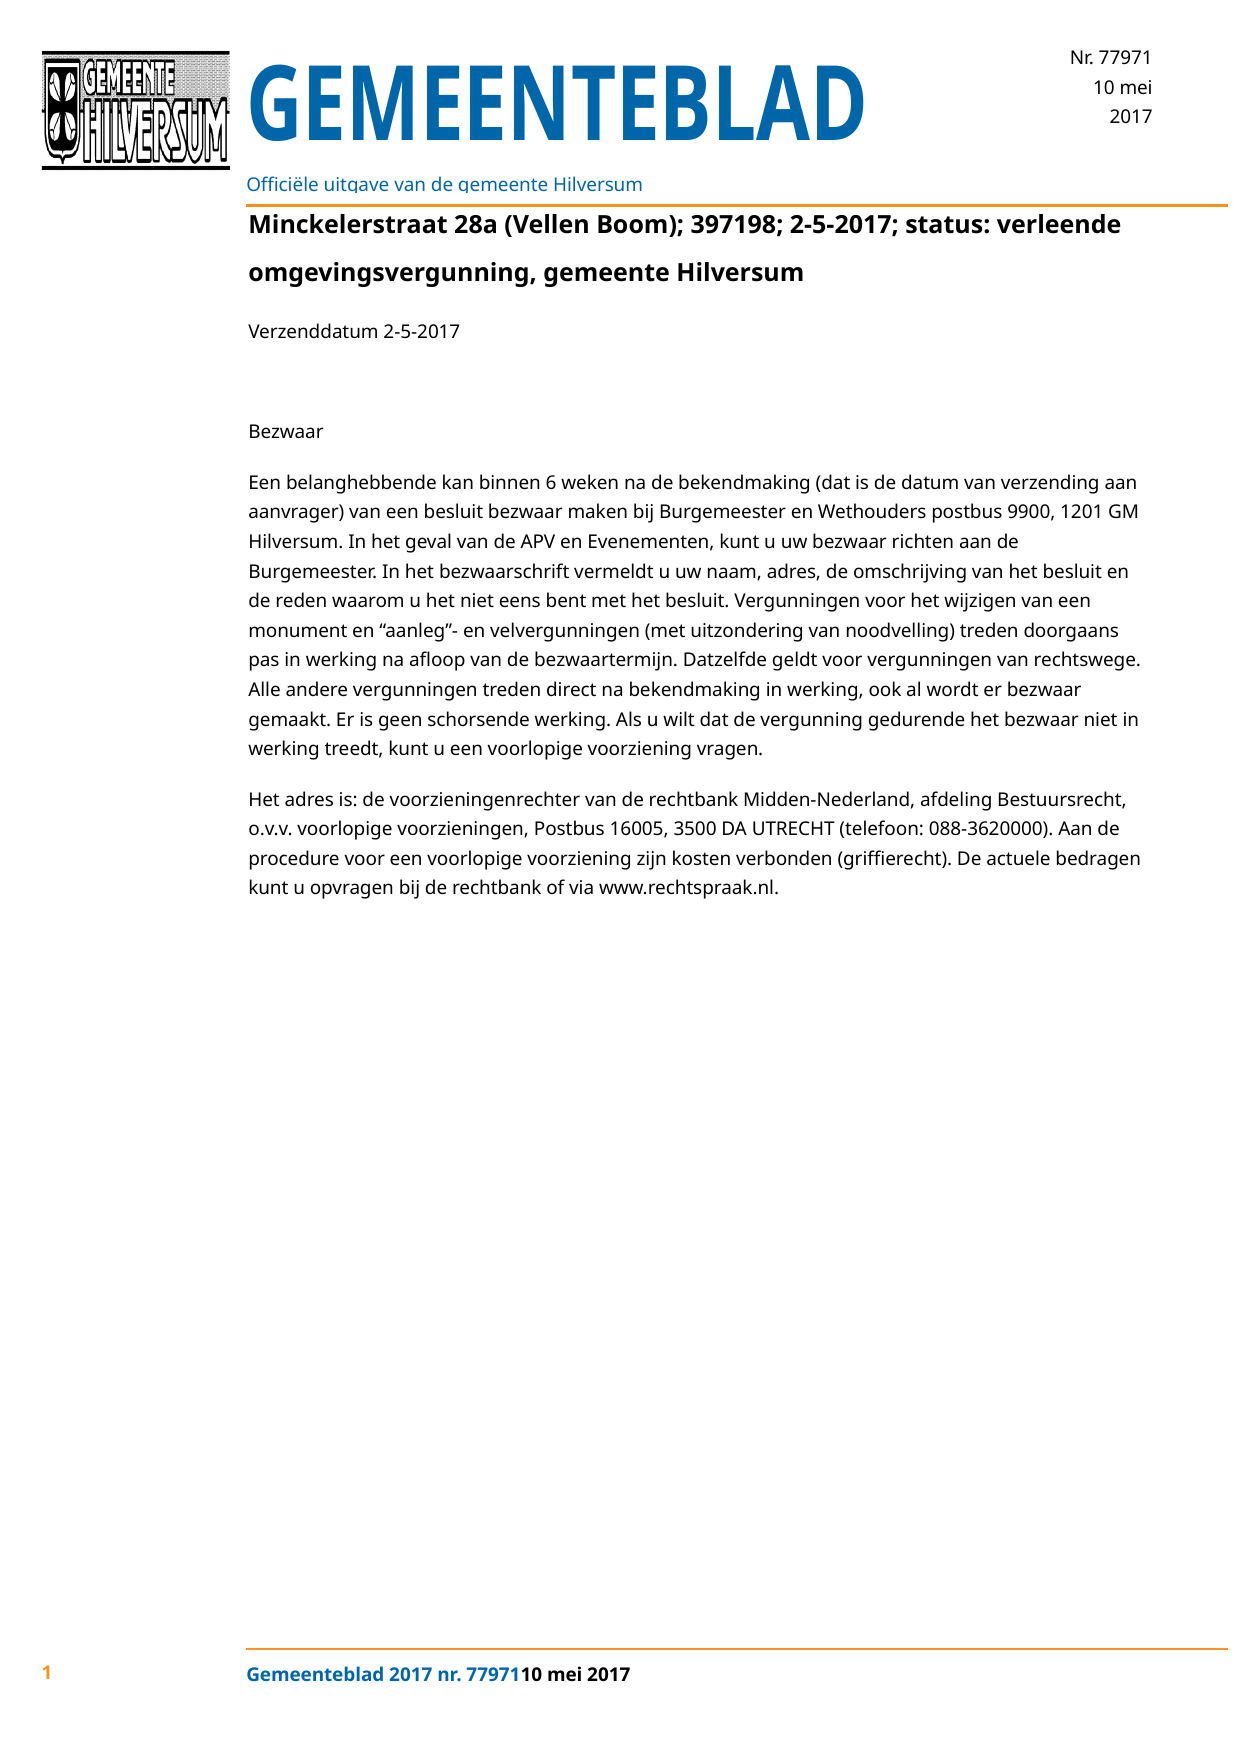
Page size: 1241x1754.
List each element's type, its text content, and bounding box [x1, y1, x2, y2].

text Een belanghebbende kan binnen 6 weken na de bekendmaking (dat is de datum van verzending aan aanvrager) van een besluit bezwaar maken bij Burgemeester en Wethouders postbus 9900, 1201 GM Hilversum. In het geval van de APV en Evenementen, kunt u uw bezwaar richten aan de Burgemeester. In het bezwaarschrift vermeldt u uw naam, adres, de omschrijving van het besluit en de reden waarom u het niet eens bent met het besluit. Vergunningen voor het wijzigen van een monument en “aanleg”- en velvergunningen (met uitzondering van noodvelling) treden doorgaans pas in werking na afloop van de bezwaartermijn. Datzelfde geldt voor vergunningen van rechtswege. Alle andere vergunningen treden direct na bekendmaking in werking, ook al wordt er bezwaar gemaakt. Er is geen schorsende werking. Als u wilt dat de vergunning gedurende het bezwaar niet in werking treedt, kunt u een voorlopige voorziening vragen. [248, 469, 1152, 761]
text Verzenddatum 2-5-2017 [248, 318, 1152, 344]
text Minckelerstraat 28a (Vellen Boom); 397198; 2-5-2017; status: verleende omgevingsvergunning, gemeente Hilversum [248, 207, 1152, 288]
text Bezwaar [248, 419, 1152, 444]
text Het adres is: de voorzieningenrechter van de rechtbank Midden-Nederland, afdeling Bestuursrecht, o.v.v. voorlopige voorzieningen, Postbus 16005, 3500 DA UTRECHT (telefoon: 088-3620000). Aan de procedure voor een voorlopige voorziening zijn kosten verbonden (griffierecht). De actuele bedragen kunt u opvragen bij de rechtbank of via www.rechtspraak.nl. [248, 786, 1152, 900]
picture [41, 47, 231, 172]
